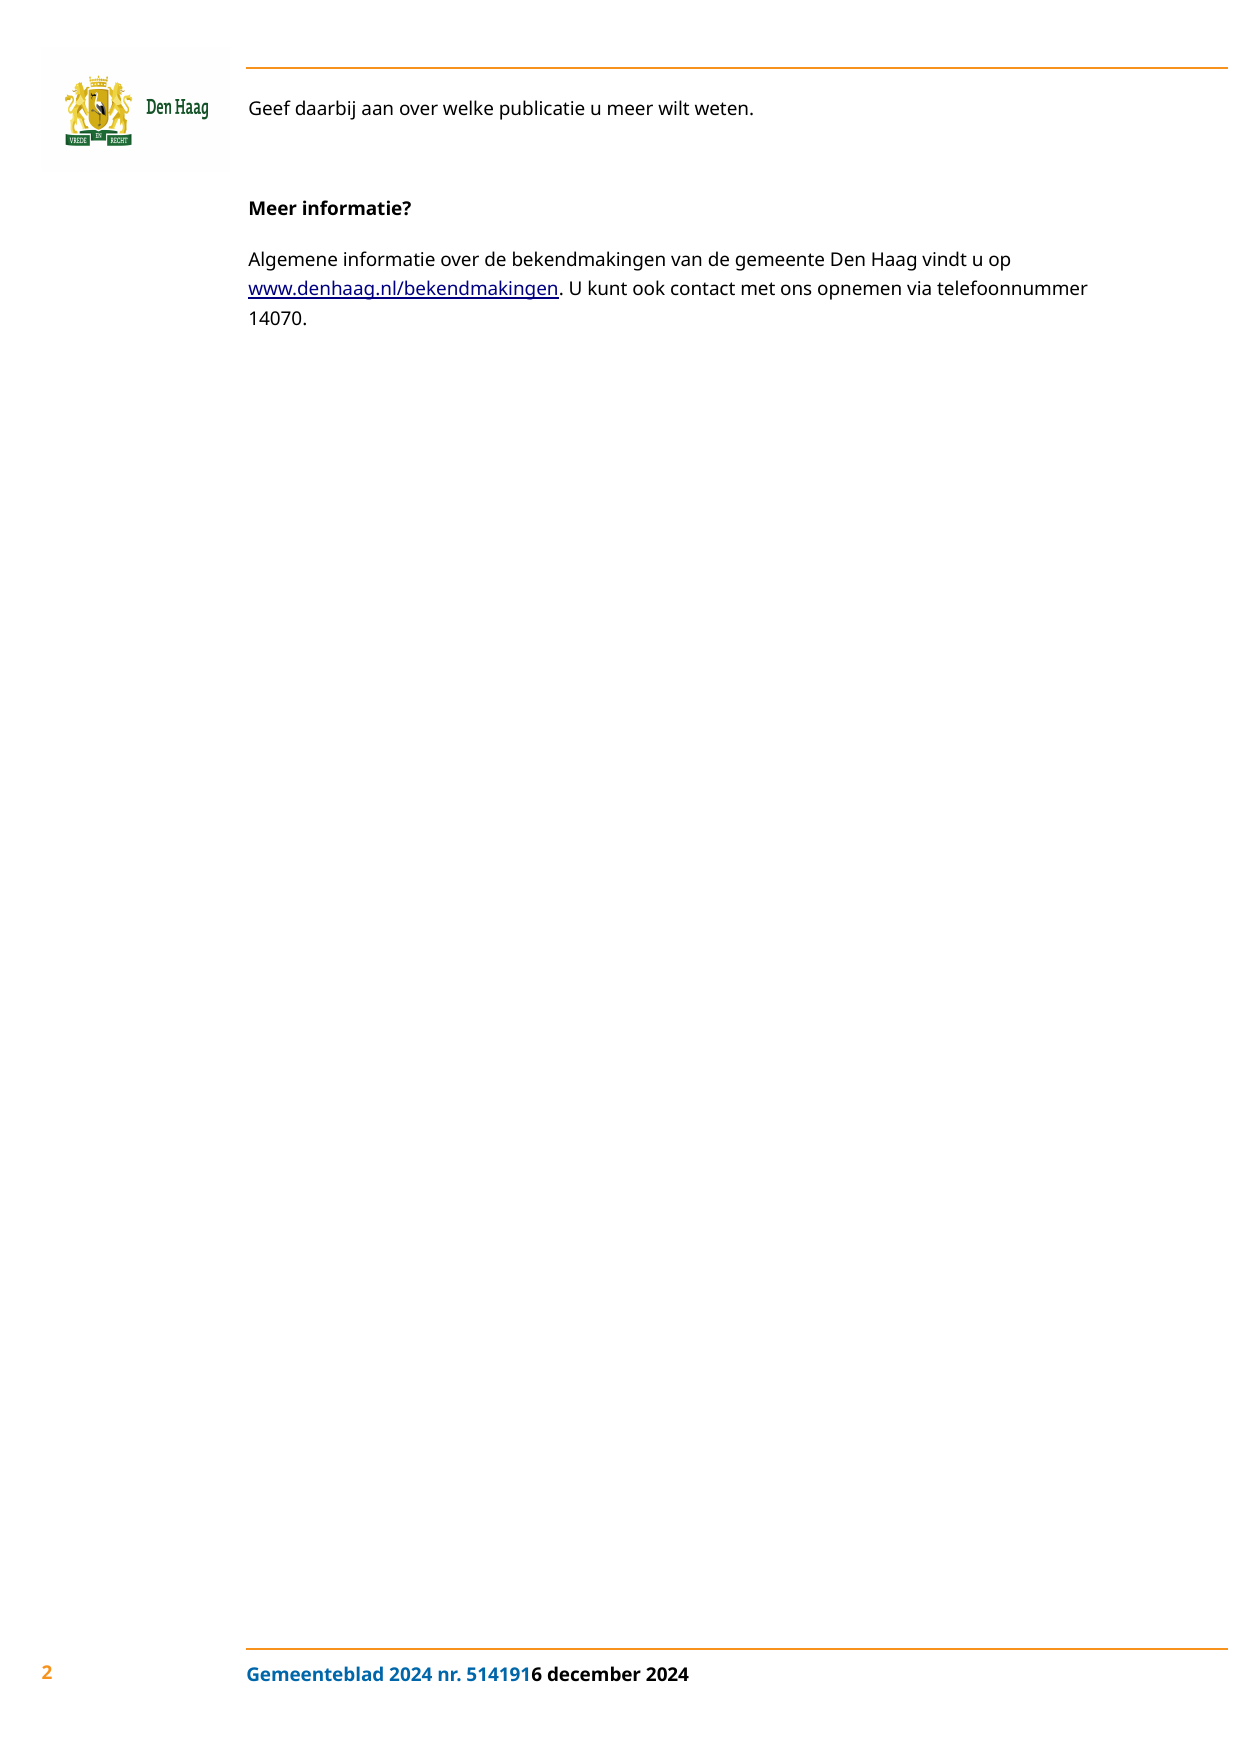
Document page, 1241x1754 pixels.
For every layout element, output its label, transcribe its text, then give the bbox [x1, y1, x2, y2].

text Algemene informatie over de bekendmakingen van de gemeente Den Haag vindt u op www.denhaag.nl/bekendmakingen. U kunt ook contact met ons opnemen via telefoonnummer 14070. [248, 246, 1152, 331]
text Meer informatie? [248, 196, 1152, 221]
picture [41, 47, 231, 172]
text Geef daarbij aan over welke publicatie u meer wilt weten. [248, 95, 1152, 121]
